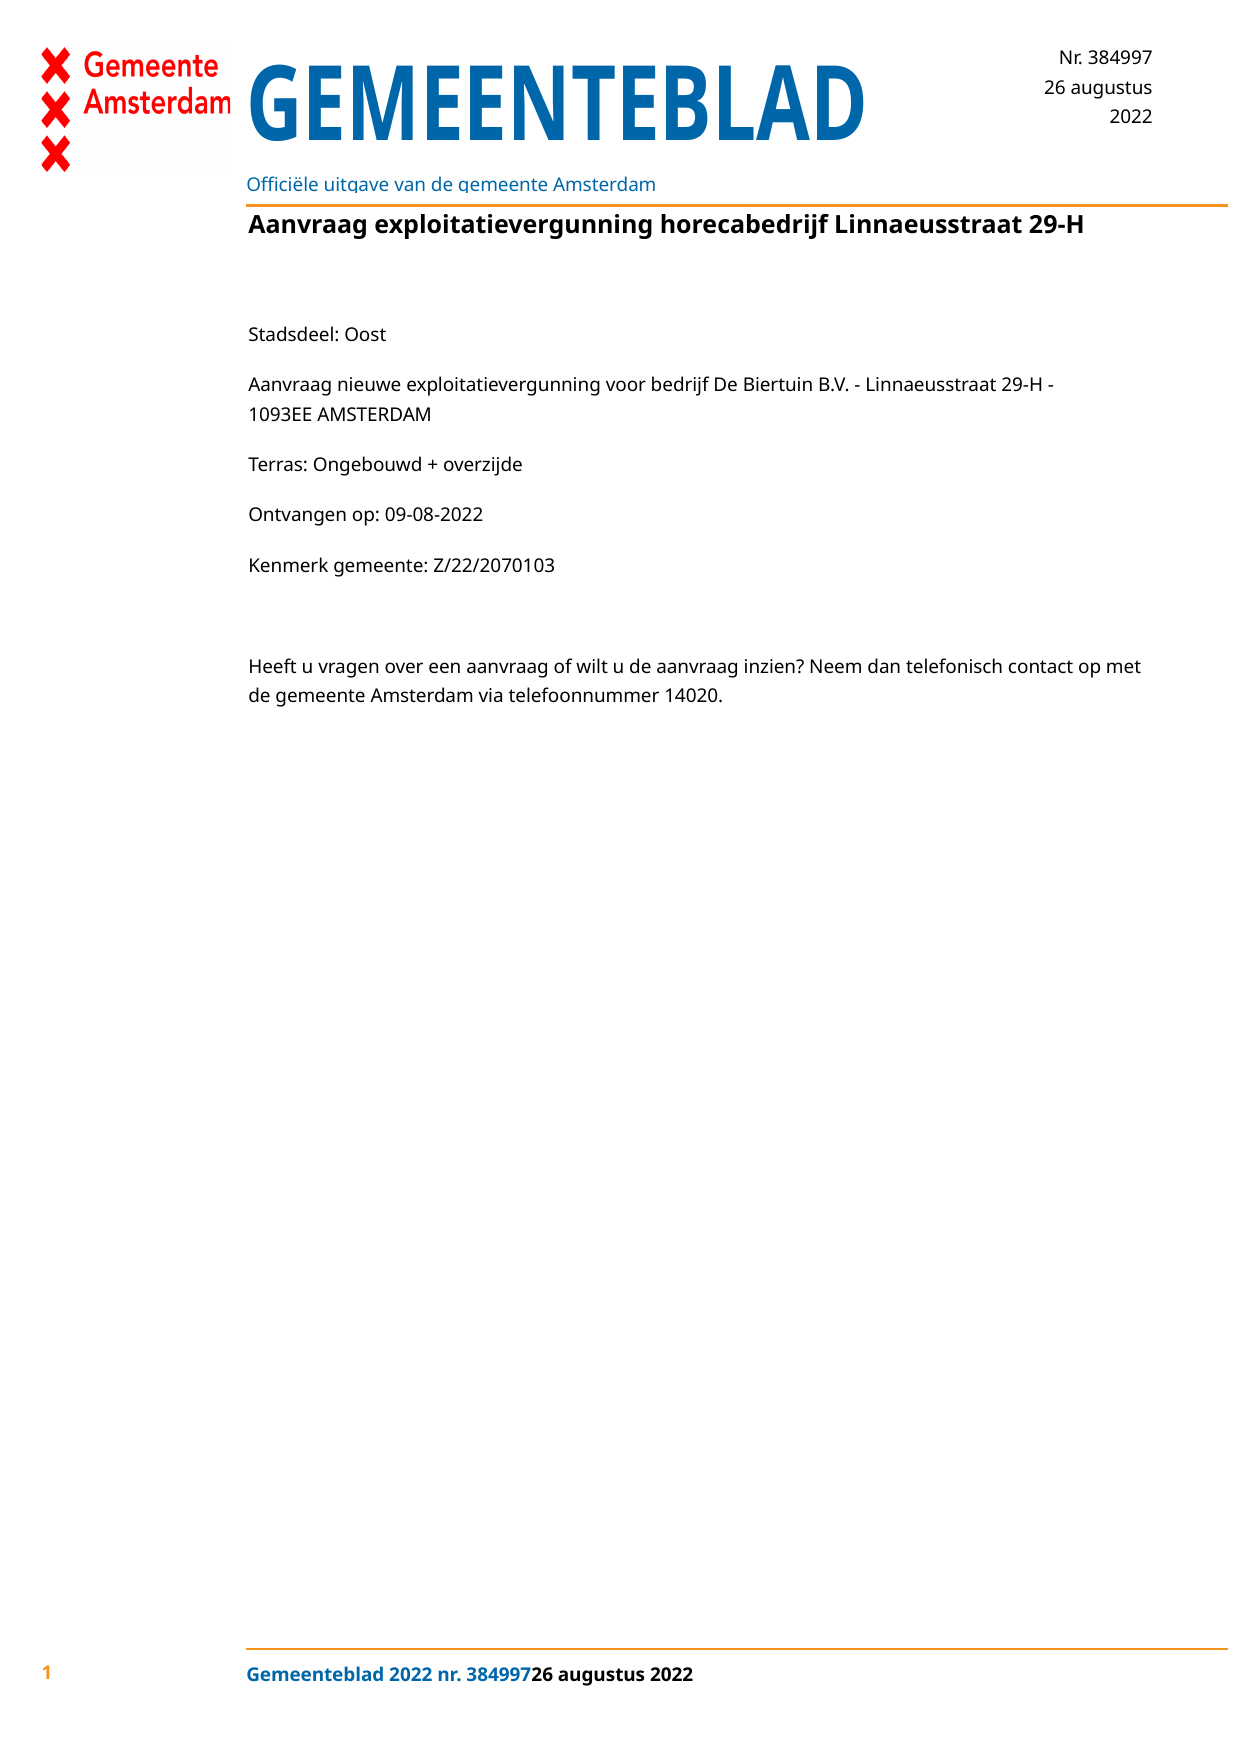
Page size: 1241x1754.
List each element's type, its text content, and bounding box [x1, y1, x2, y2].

text Terras: Ongebouwd + overzijde [248, 451, 1152, 477]
text Ontvangen op: 09-08-2022 [248, 502, 1152, 527]
text Aanvraag exploitatievergunning horecabedrijf Linnaeusstraat 29-H [248, 207, 1152, 241]
text Aanvraag nieuwe exploitatievergunning voor bedrijf De Biertuin B.V. - Linnaeusstraat 29-H - 1093EE AMSTERDAM [248, 371, 1152, 426]
picture [41, 47, 231, 172]
text Heeft u vragen over een aanvraag of wilt u de aanvraag inzien? Neem dan telefonisch contact op met de gemeente Amsterdam via telefoonnummer 14020. [248, 653, 1152, 708]
text Kenmerk gemeente: Z/22/2070103 [248, 552, 1152, 578]
text Stadsdeel: Oost [248, 321, 1152, 346]
